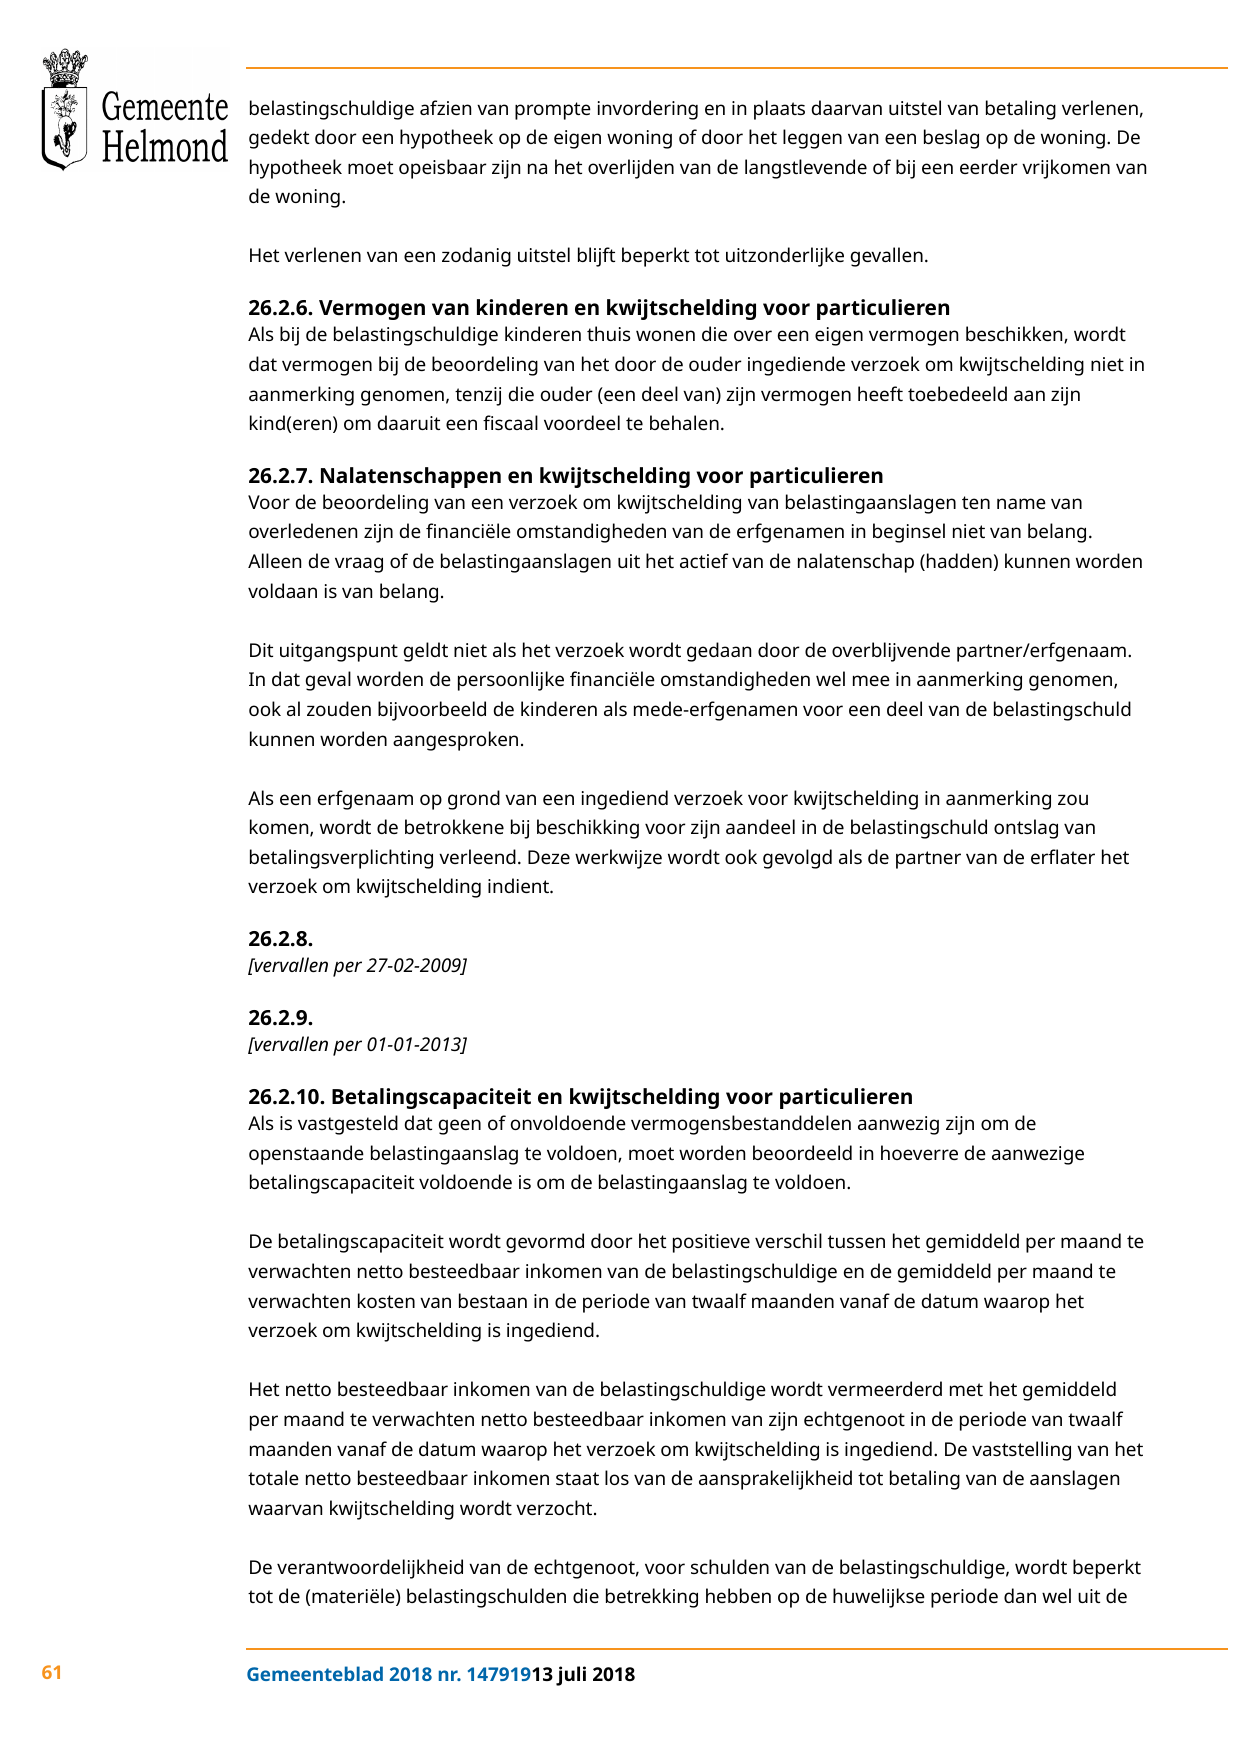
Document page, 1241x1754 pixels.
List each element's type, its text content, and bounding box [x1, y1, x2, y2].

text Als is vastgesteld dat geen of onvoldoende vermogensbestanddelen aanwezig zijn om de openstaande belastingaanslag te voldoen, moet worden beoordeeld in hoeverre de aanwezige betalingscapaciteit voldoende is om de belastingaanslag te voldoen. [248, 1110, 1152, 1195]
text 26.2.6. Vermogen van kinderen en kwijtschelding voor particulieren [248, 293, 1152, 322]
text 26.2.10. Betalingscapaciteit en kwijtschelding voor particulieren [248, 1082, 1152, 1110]
text Voor de beoordeling van een verzoek om kwijtschelding van belastingaanslagen ten name van overledenen zijn de financiële omstandigheden van de erfgenamen in beginsel niet van belang. Alleen de vraag of de belastingaanslagen uit het actief van de nalatenschap (hadden) kunnen worden voldaan is van belang. [248, 489, 1152, 604]
text 26.2.9. [248, 1003, 1152, 1031]
picture [41, 47, 231, 172]
text Dit uitgangspunt geldt niet als het verzoek wordt gedaan door de overblijvende partner/erfgenaam. In dat geval worden de persoonlijke financiële omstandigheden wel mee in aanmerking genomen, ook al zouden bijvoorbeeld de kinderen als mede-erfgenamen voor een deel van de belastingschuld kunnen worden aangesproken. [248, 637, 1152, 752]
text Als een erfgenaam op grond van een ingediend verzoek voor kwijtschelding in aanmerking zou komen, wordt de betrokkene bij beschikking voor zijn aandeel in de belastingschuld ontslag van betalingsverplichting verleend. Deze werkwijze wordt ook gevolgd als de partner van de erflater het verzoek om kwijtschelding indient. [248, 785, 1152, 899]
text 26.2.7. Nalatenschappen en kwijtschelding voor particulieren [248, 461, 1152, 489]
text De betalingscapaciteit wordt gevormd door het positieve verschil tussen het gemiddeld per maand te verwachten netto besteedbaar inkomen van de belastingschuldige en de gemiddeld per maand te verwachten kosten van bestaan in de periode van twaalf maanden vanaf de datum waarop het verzoek om kwijtschelding is ingediend. [248, 1229, 1152, 1343]
text Het verlenen van een zodanig uitstel blijft beperkt tot uitzonderlijke gevallen. [248, 243, 1152, 268]
text Als bij de belastingschuldige kinderen thuis wonen die over een eigen vermogen beschikken, wordt dat vermogen bij de beoordeling van het door de ouder ingediende verzoek om kwijtschelding niet in aanmerking genomen, tenzij die ouder (een deel van) zijn vermogen heeft toebedeeld aan zijn kind(eren) om daaruit een fiscaal voordeel te behalen. [248, 322, 1152, 436]
text belastingschuldige afzien van prompte invordering en in plaats daarvan uitstel van betaling verlenen, gedekt door een hypotheek op de eigen woning of door het leggen van een beslag op de woning. De hypotheek moet opeisbaar zijn na het overlijden van de langstlevende of bij een eerder vrijkomen van de woning. [248, 95, 1152, 209]
text [vervallen per 27-02-2009] [248, 953, 1152, 978]
text 26.2.8. [248, 924, 1152, 953]
text De verantwoordelijkheid van de echtgenoot, voor schulden van de belastingschuldige, wordt beperkt tot de (materiële) belastingschulden die betrekking hebben op de huwelijkse periode dan wel uit de [248, 1554, 1152, 1609]
text Het netto besteedbaar inkomen van de belastingschuldige wordt vermeerderd met het gemiddeld per maand te verwachten netto besteedbaar inkomen van zijn echtgenoot in de periode van twaalf maanden vanaf de datum waarop het verzoek om kwijtschelding is ingediend. De vaststelling van het totale netto besteedbaar inkomen staat los van de aansprakelijkheid tot betaling van de aanslagen waarvan kwijtschelding wordt verzocht. [248, 1377, 1152, 1521]
text [vervallen per 01-01-2013] [248, 1031, 1152, 1057]
